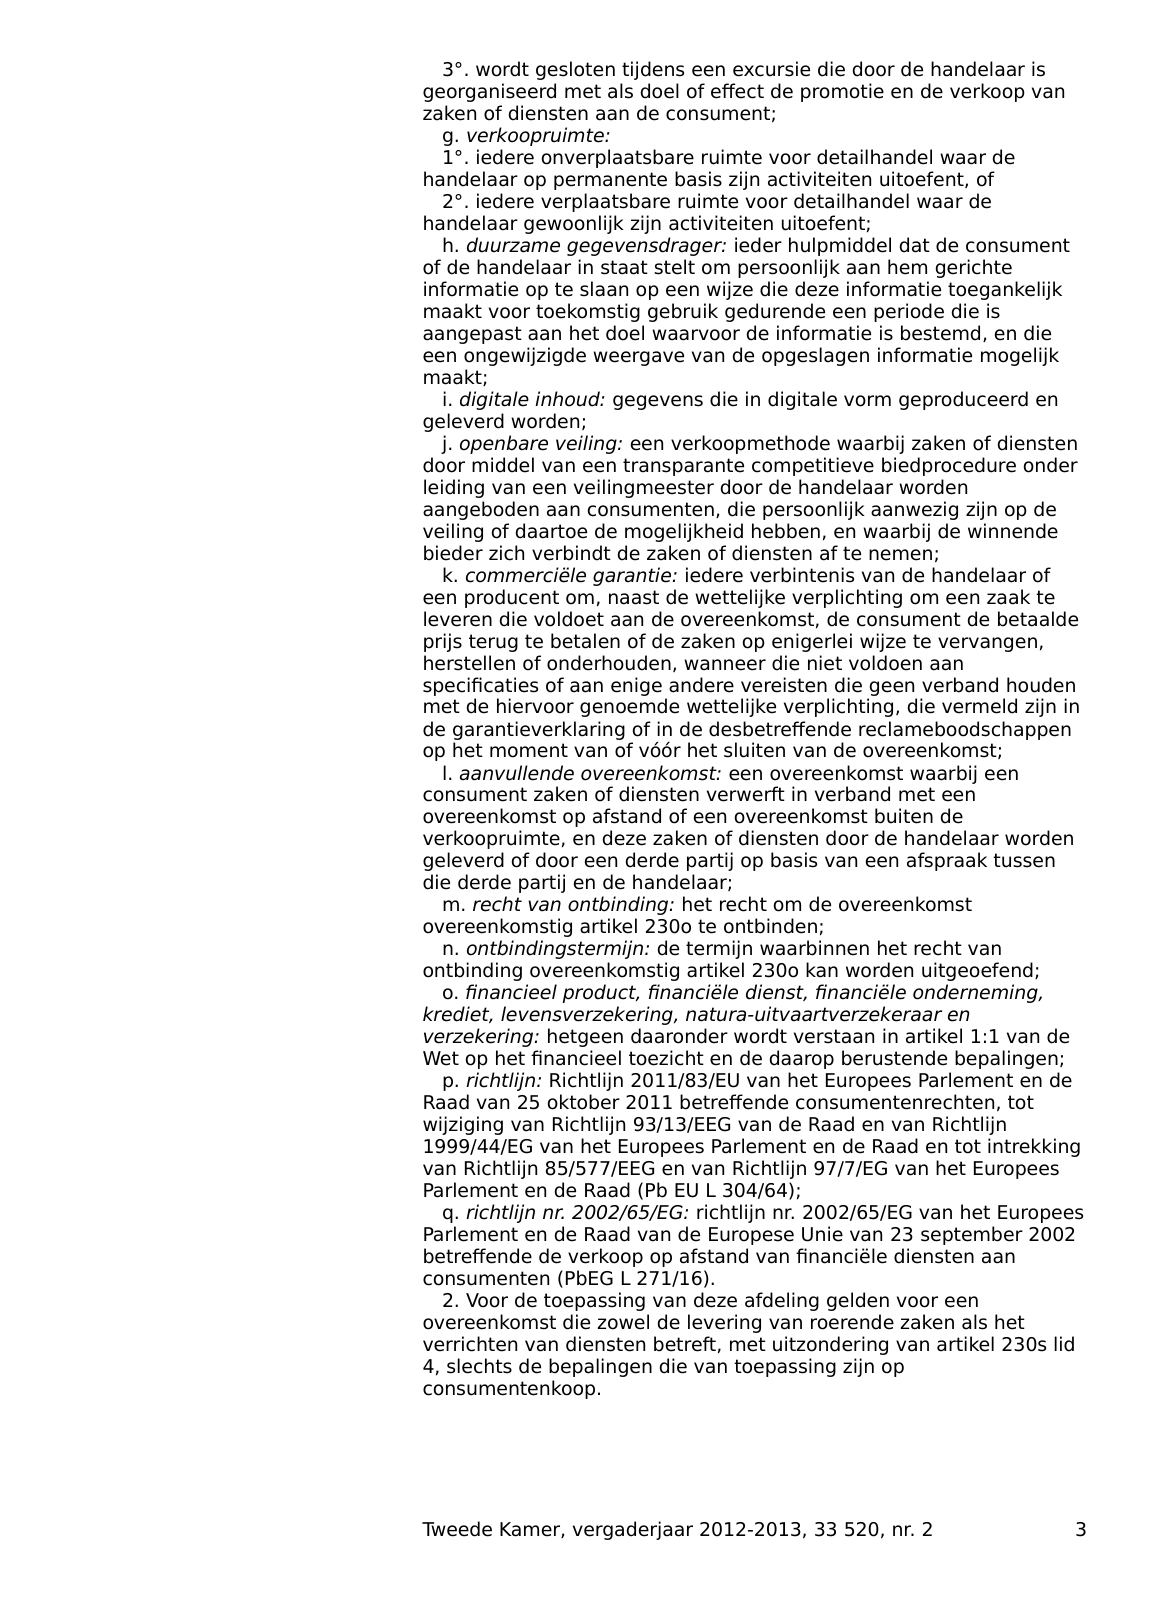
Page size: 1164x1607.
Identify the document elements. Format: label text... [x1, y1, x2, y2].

text p. richtlijn: Richtlijn 2011/83/EU van het Europees Parlement en de Raad van 25 oktober 2011 betreffende consumentenrechten, tot wijziging van Richtlijn 93/13/EEG van de Raad en van Richtlijn 1999/44/EG van het Europees Parlement en de Raad en tot intrekking van Richtlijn 85/577/EEG en van Richtlijn 97/7/EG van het Europees Parlement en de Raad (Pb EU L 304/64); [422, 1070, 1087, 1202]
text n. ontbindingstermijn: de termijn waarbinnen het recht van ontbinding overeenkomstig artikel 230o kan worden uitgeoefend; [422, 938, 1087, 982]
text o. financieel product, financiële dienst, financiële onderneming, krediet, levensverzekering, natura-uitvaartverzekeraar en verzekering: hetgeen daaronder wordt verstaan in artikel 1:1 van de Wet op het financieel toezicht en de daarop berustende bepalingen; [422, 982, 1087, 1070]
text g. verkoopruimte: [422, 125, 1087, 147]
text k. commerciële garantie: iedere verbintenis van de handelaar of een producent om, naast de wettelijke verplichting om een zaak te leveren die voldoet aan de overeenkomst, de consument de betaalde prijs terug te betalen of de zaken op enigerlei wijze te vervangen, herstellen of onderhouden, wanneer die niet voldoen aan specificaties of aan enige andere vereisten die geen verband houden met de hiervoor genoemde wettelijke verplichting, die vermeld zijn in de garantieverklaring of in de desbetreffende reclameboodschappen op het moment van of vóór het sluiten van de overeenkomst; [422, 564, 1087, 762]
text i. digitale inhoud: gegevens die in digitale vorm geproduceerd en geleverd worden; [422, 389, 1087, 433]
text 1°. iedere onverplaatsbare ruimte voor detailhandel waar de handelaar op permanente basis zijn activiteiten uitoefent, of [422, 147, 1087, 191]
text 3°. wordt gesloten tijdens een excursie die door de handelaar is georganiseerd met als doel of effect de promotie en de verkoop van zaken of diensten aan de consument; [422, 59, 1087, 125]
text 2°. iedere verplaatsbare ruimte voor detailhandel waar de handelaar gewoonlijk zijn activiteiten uitoefent; [422, 191, 1087, 235]
text h. duurzame gegevensdrager: ieder hulpmiddel dat de consument of de handelaar in staat stelt om persoonlijk aan hem gerichte informatie op te slaan op een wijze die deze informatie toegankelijk maakt voor toekomstig gebruik gedurende een periode die is aangepast aan het doel waarvoor de informatie is bestemd, en die een ongewijzigde weergave van de opgeslagen informatie mogelijk maakt; [422, 235, 1087, 389]
text q. richtlijn nr. 2002/65/EG: richtlijn nr. 2002/65/EG van het Europees Parlement en de Raad van de Europese Unie van 23 september 2002 betreffende de verkoop op afstand van financiële diensten aan consumenten (PbEG L 271/16). [422, 1202, 1087, 1290]
text m. recht van ontbinding: het recht om de overeenkomst overeenkomstig artikel 230o te ontbinden; [422, 894, 1087, 938]
text 2. Voor de toepassing van deze afdeling gelden voor een overeenkomst die zowel de levering van roerende zaken als het verrichten van diensten betreft, met uitzondering van artikel 230s lid 4, slechts de bepalingen die van toepassing zijn op consumentenkoop. [422, 1290, 1087, 1400]
text j. openbare veiling: een verkoopmethode waarbij zaken of diensten door middel van een transparante competitieve biedprocedure onder leiding van een veilingmeester door de handelaar worden aangeboden aan consumenten, die persoonlijk aanwezig zijn op de veiling of daartoe de mogelijkheid hebben, en waarbij de winnende bieder zich verbindt de zaken of diensten af te nemen; [422, 433, 1087, 564]
text l. aanvullende overeenkomst: een overeenkomst waarbij een consument zaken of diensten verwerft in verband met een overeenkomst op afstand of een overeenkomst buiten de verkoopruimte, en deze zaken of diensten door de handelaar worden geleverd of door een derde partij op basis van een afspraak tussen die derde partij en de handelaar; [422, 762, 1087, 894]
